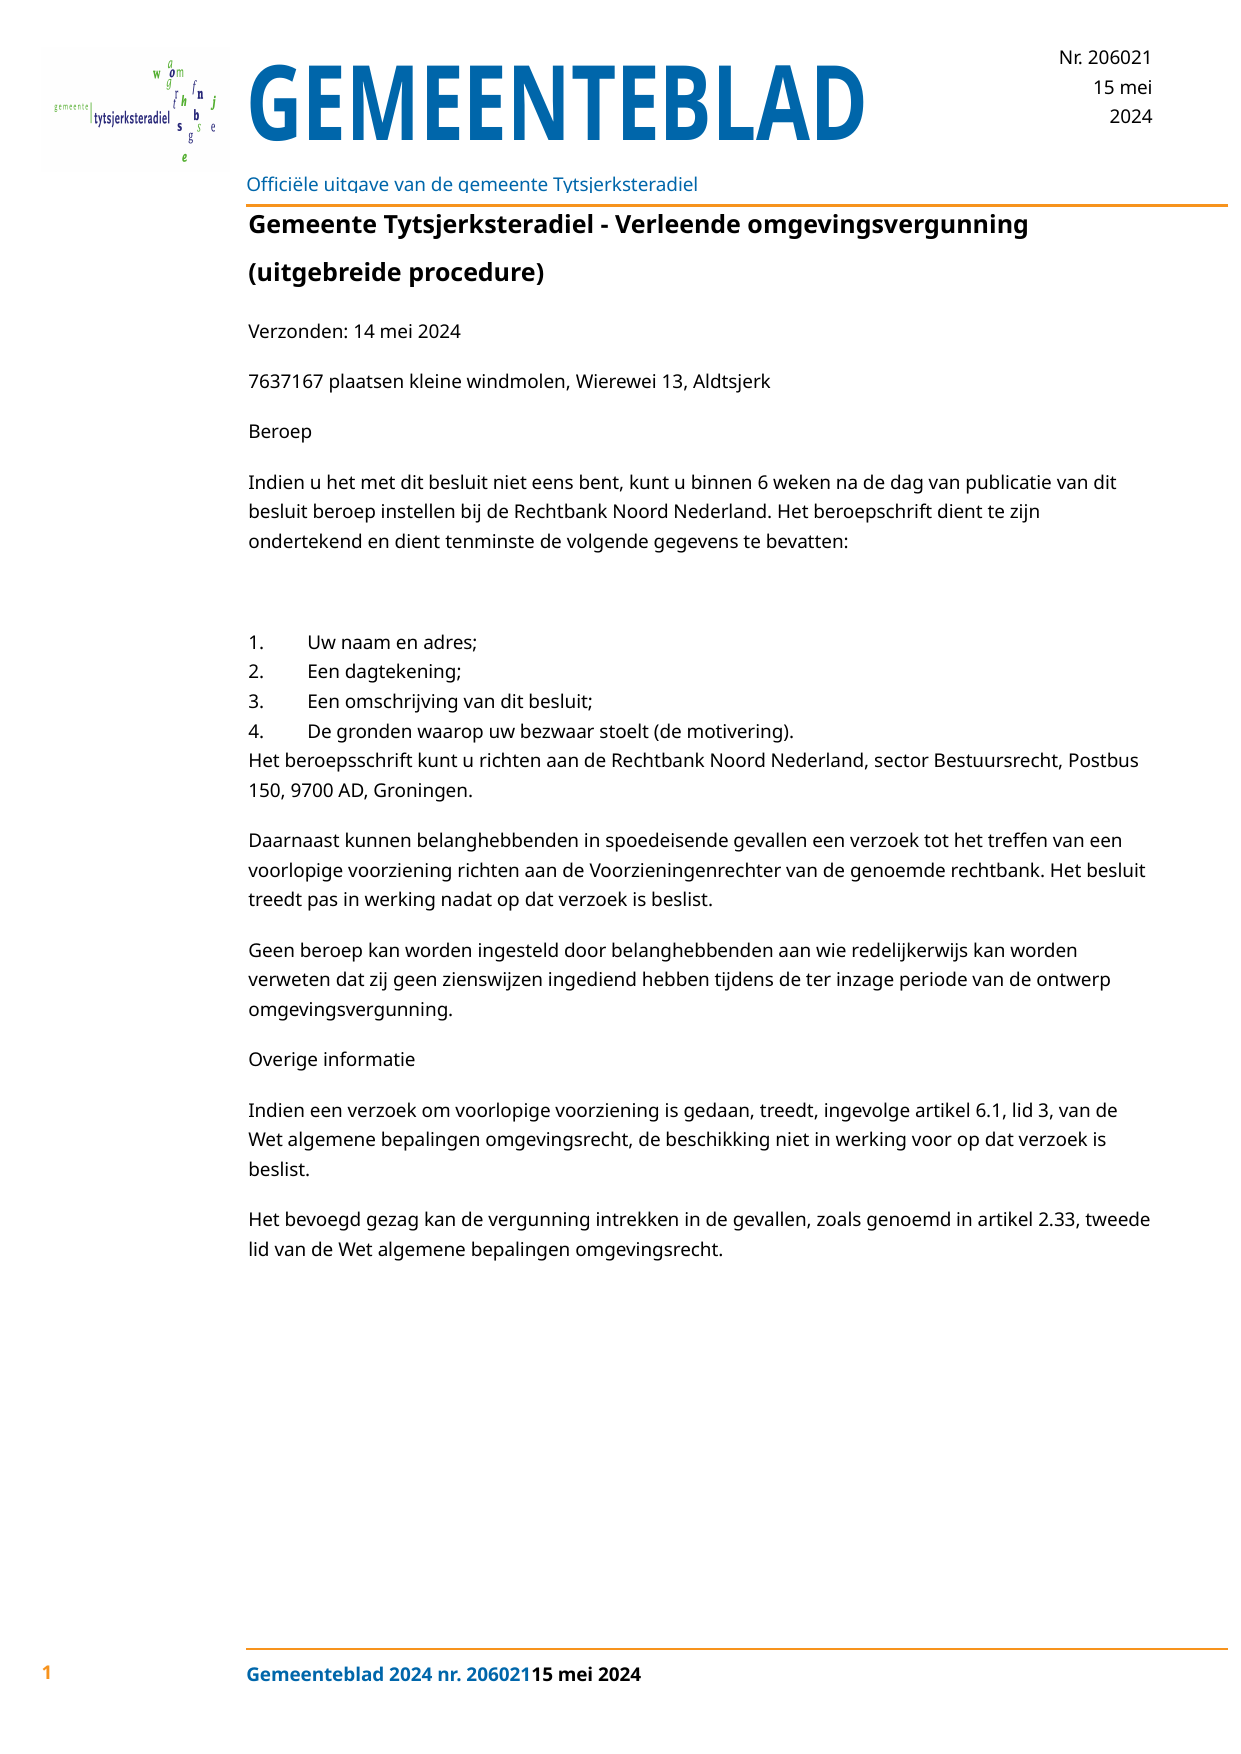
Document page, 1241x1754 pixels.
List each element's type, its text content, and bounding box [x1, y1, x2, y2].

text Beroep [248, 419, 1152, 444]
list Een dagtekening; [248, 659, 1152, 684]
text Gemeente Tytsjerksteradiel - Verleende omgevingsvergunning (uitgebreide procedure) [248, 207, 1152, 288]
text Daarnaast kunnen belanghebbenden in spoedeisende gevallen een verzoek tot het treffen van een voorlopige voorziening richten aan de Voorzieningenrechter van de genoemde rechtbank. Het besluit treedt pas in werking nadat op dat verzoek is beslist. [248, 827, 1152, 912]
text Overige informatie [248, 1047, 1152, 1072]
text Indien u het met dit besluit niet eens bent, kunt u binnen 6 weken na de dag van publicatie van dit besluit beroep instellen bij de Rechtbank Noord Nederland. Het beroepschrift dient te zijn ondertekend en dient tenminste de volgende gegevens te bevatten: [248, 469, 1152, 554]
list De gronden waarop uw bezwaar stoelt (de motivering). [248, 718, 1152, 744]
text 7637167 plaatsen kleine windmolen, Wierewei 13, Aldtsjerk [248, 368, 1152, 394]
list Een omschrijving van dit besluit; [248, 688, 1152, 714]
text Verzonden: 14 mei 2024 [248, 318, 1152, 344]
text Het beroepsschrift kunt u richten aan de Rechtbank Noord Nederland, sector Bestuursrecht, Postbus 150, 9700 AD, Groningen. [248, 747, 1152, 803]
text Indien een verzoek om voorlopige voorziening is gedaan, treedt, ingevolge artikel 6.1, lid 3, van de Wet algemene bepalingen omgevingsrecht, de beschikking niet in werking voor op dat verzoek is beslist. [248, 1097, 1152, 1182]
text Het bevoegd gezag kan de vergunning intrekken in de gevallen, zoals genoemd in artikel 2.33, tweede lid van de Wet algemene bepalingen omgevingsrecht. [248, 1207, 1152, 1262]
picture [41, 47, 231, 172]
list Uw naam en adres; [248, 629, 1152, 655]
text Geen beroep kan worden ingesteld door belanghebbenden aan wie redelijkerwijs kan worden verweten dat zij geen zienswijzen ingediend hebben tijdens de ter inzage periode van de ontwerp omgevingsvergunning. [248, 937, 1152, 1022]
